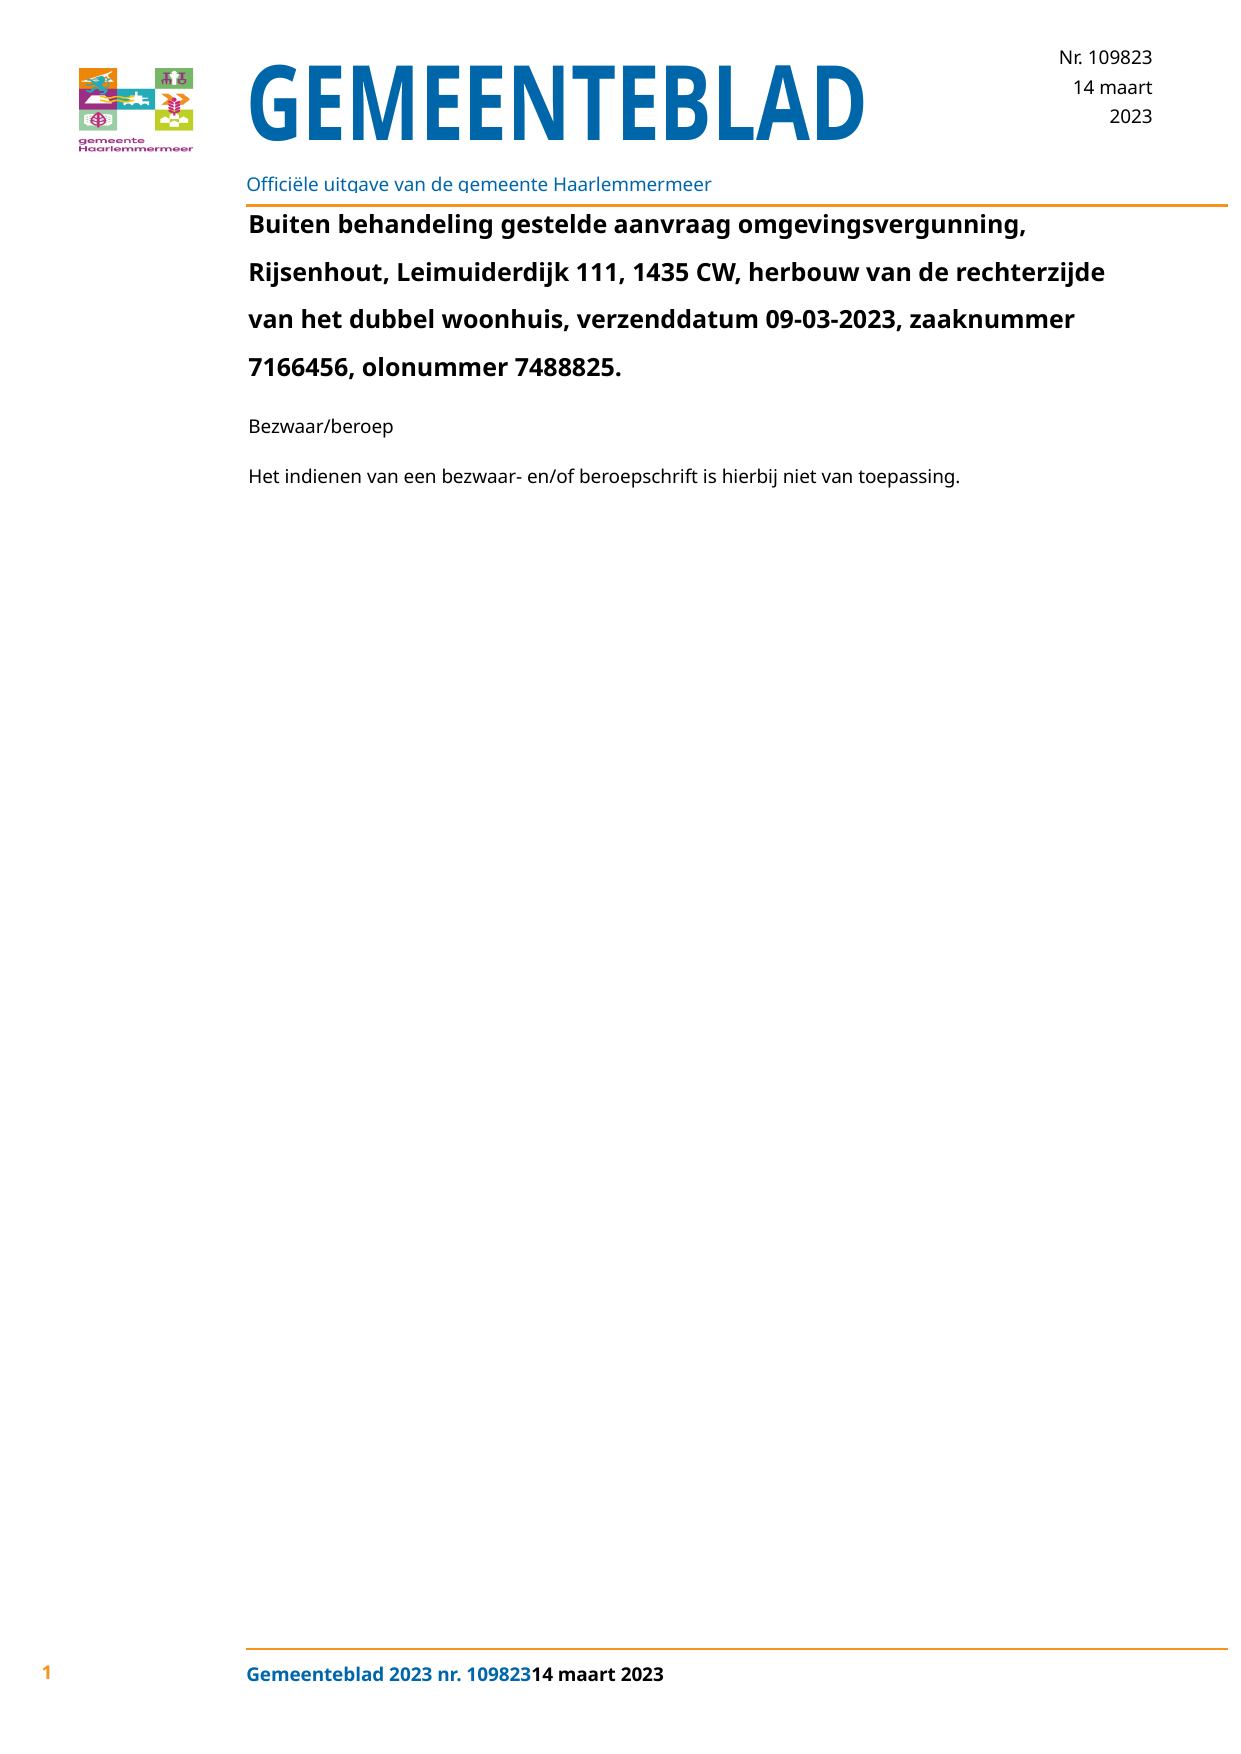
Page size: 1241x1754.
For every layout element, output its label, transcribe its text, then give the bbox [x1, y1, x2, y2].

text Het indienen van een bezwaar- en/of beroepschrift is hierbij niet van toepassing. [248, 463, 1152, 489]
picture [41, 47, 231, 172]
text Buiten behandeling gestelde aanvraag omgevingsvergunning, Rijsenhout, Leimuiderdijk 111, 1435 CW, herbouw van de rechterzijde van het dubbel woonhuis, verzenddatum 09-03-2023, zaaknummer 7166456, olonummer 7488825. [248, 207, 1152, 384]
text Bezwaar/beroep [248, 413, 1152, 439]
